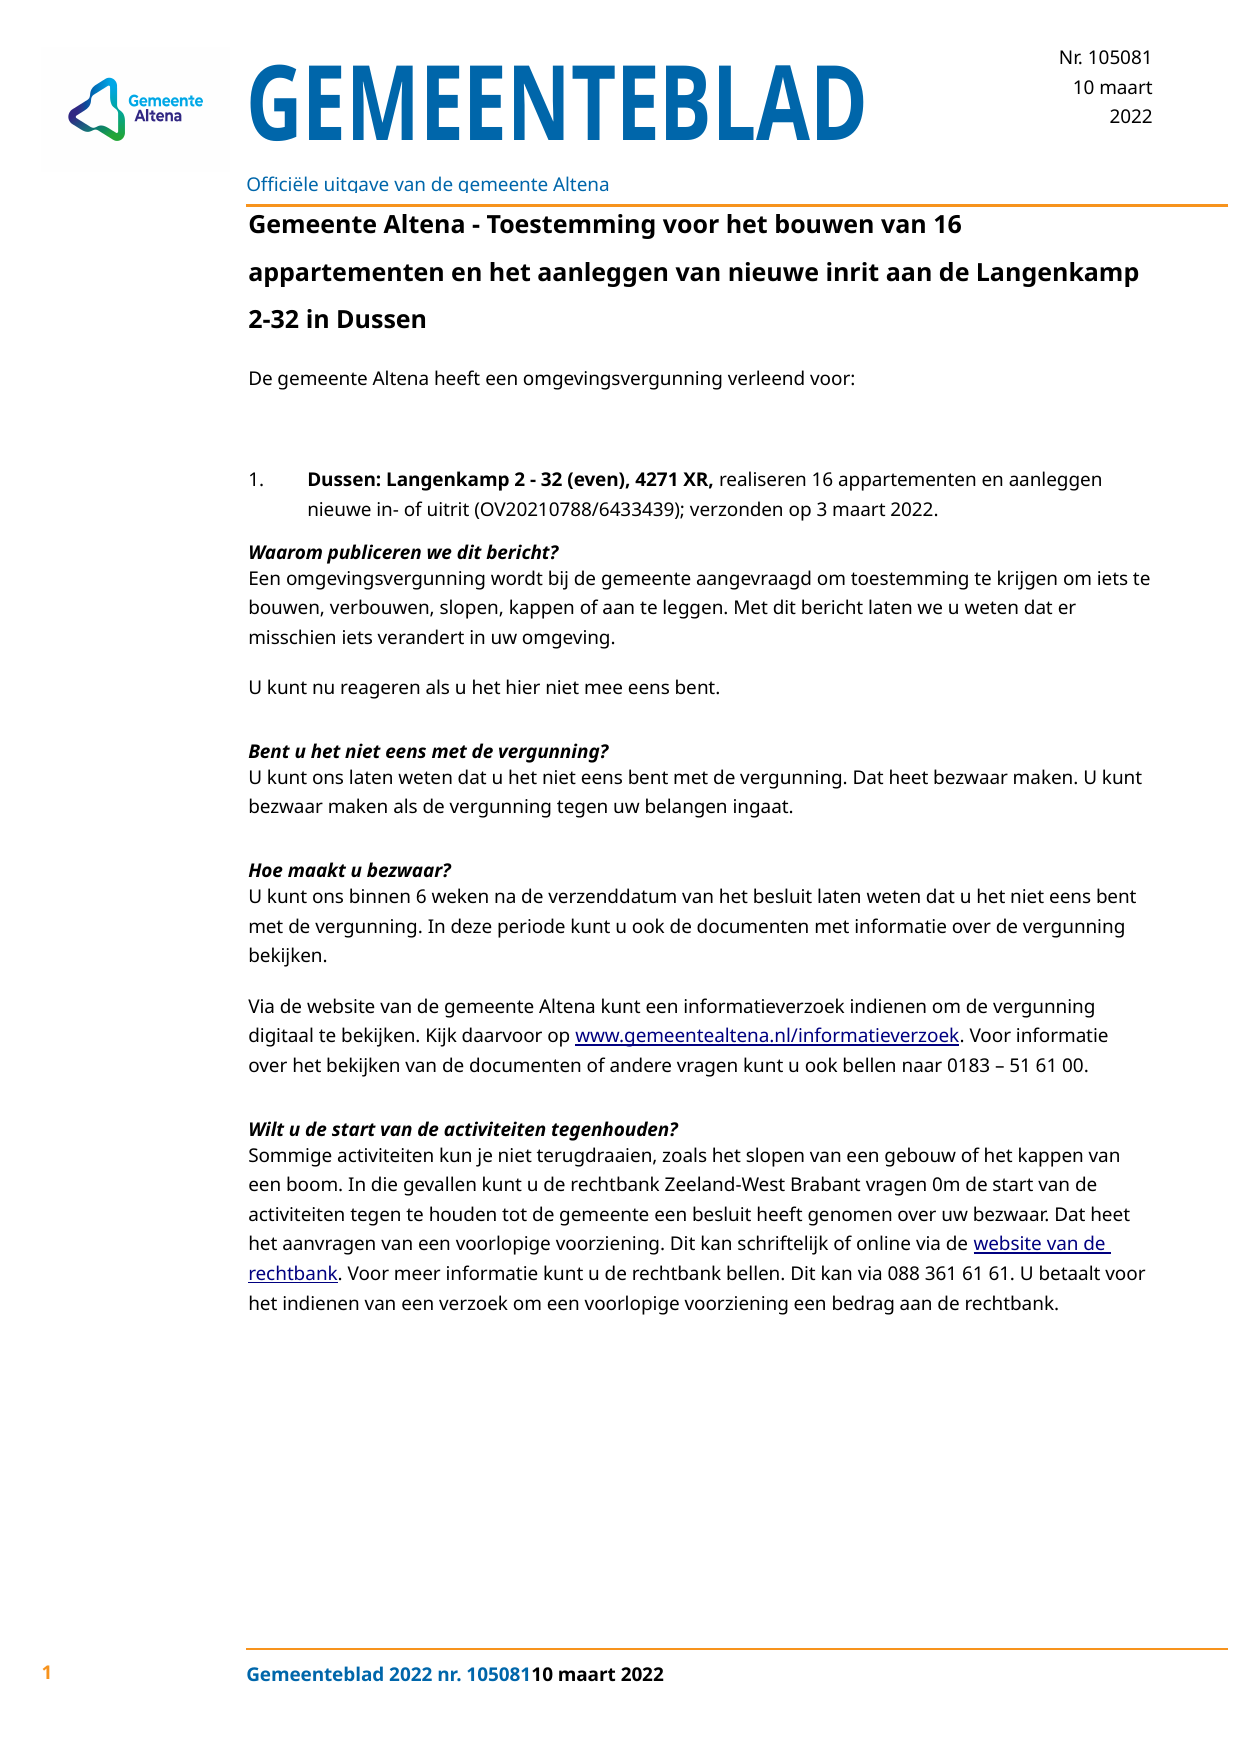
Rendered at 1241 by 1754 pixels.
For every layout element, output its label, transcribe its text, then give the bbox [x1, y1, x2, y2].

list Dussen: Langenkamp 2 - 32 (even), 4271 XR, realiseren 16 appartementen en aanleggen nieuwe in- of uitrit (OV20210788/6433439); verzonden op 3 maart 2022. [248, 466, 1152, 522]
text Een omgevingsvergunning wordt bij de gemeente aangevraagd om toestemming te krijgen om iets te bouwen, verbouwen, slopen, kappen of aan te leggen. Met dit bericht laten we u weten dat er misschien iets verandert in uw omgeving. [248, 565, 1152, 650]
text Via de website van de gemeente Altena kunt een informatieverzoek indienen om de vergunning digitaal te bekijken. Kijk daarvoor op www.gemeentealtena.nl/informatieverzoek. Voor informatie over het bekijken van de documenten of andere vragen kunt u ook bellen naar 0183 – 51 61 00. [248, 993, 1152, 1078]
text Sommige activiteiten kun je niet terugdraaien, zoals het slopen van een gebouw of het kappen van een boom. In die gevallen kunt u de rechtbank Zeeland-West Brabant vragen 0m de start van de activiteiten tegen te houden tot de gemeente een besluit heeft genomen over uw bezwaar. Dat heet het aanvragen van een voorlopige voorziening. Dit kan schriftelijk of online via de website van de rechtbank. Voor meer informatie kunt u de rechtbank bellen. Dit kan via 088 361 61 61. U betaalt voor het indienen van een verzoek om een voorlopige voorziening een bedrag aan de rechtbank. [248, 1142, 1152, 1315]
text U kunt ons binnen 6 weken na de verzenddatum van het besluit laten weten dat u het niet eens bent met de vergunning. In deze periode kunt u ook de documenten met informatie over de vergunning bekijken. [248, 883, 1152, 968]
text Bent u het niet eens met de vergunning? [248, 738, 1152, 764]
text Waarom publiceren we dit bericht? [248, 539, 1152, 565]
text Hoe maakt u bezwaar? [248, 858, 1152, 883]
text U kunt nu reageren als u het hier niet mee eens bent. [248, 674, 1152, 700]
text Wilt u de start van de activiteiten tegenhouden? [248, 1116, 1152, 1142]
text U kunt ons laten weten dat u het niet eens bent met de vergunning. Dat heet bezwaar maken. U kunt bezwaar maken als de vergunning tegen uw belangen ingaat. [248, 764, 1152, 819]
text De gemeente Altena heeft een omgevingsvergunning verleend voor: [248, 366, 1152, 391]
text Gemeente Altena - Toestemming voor het bouwen van 16 appartementen en het aanleggen van nieuwe inrit aan de Langenkamp 2-32 in Dussen [248, 207, 1152, 336]
picture [41, 47, 231, 172]
